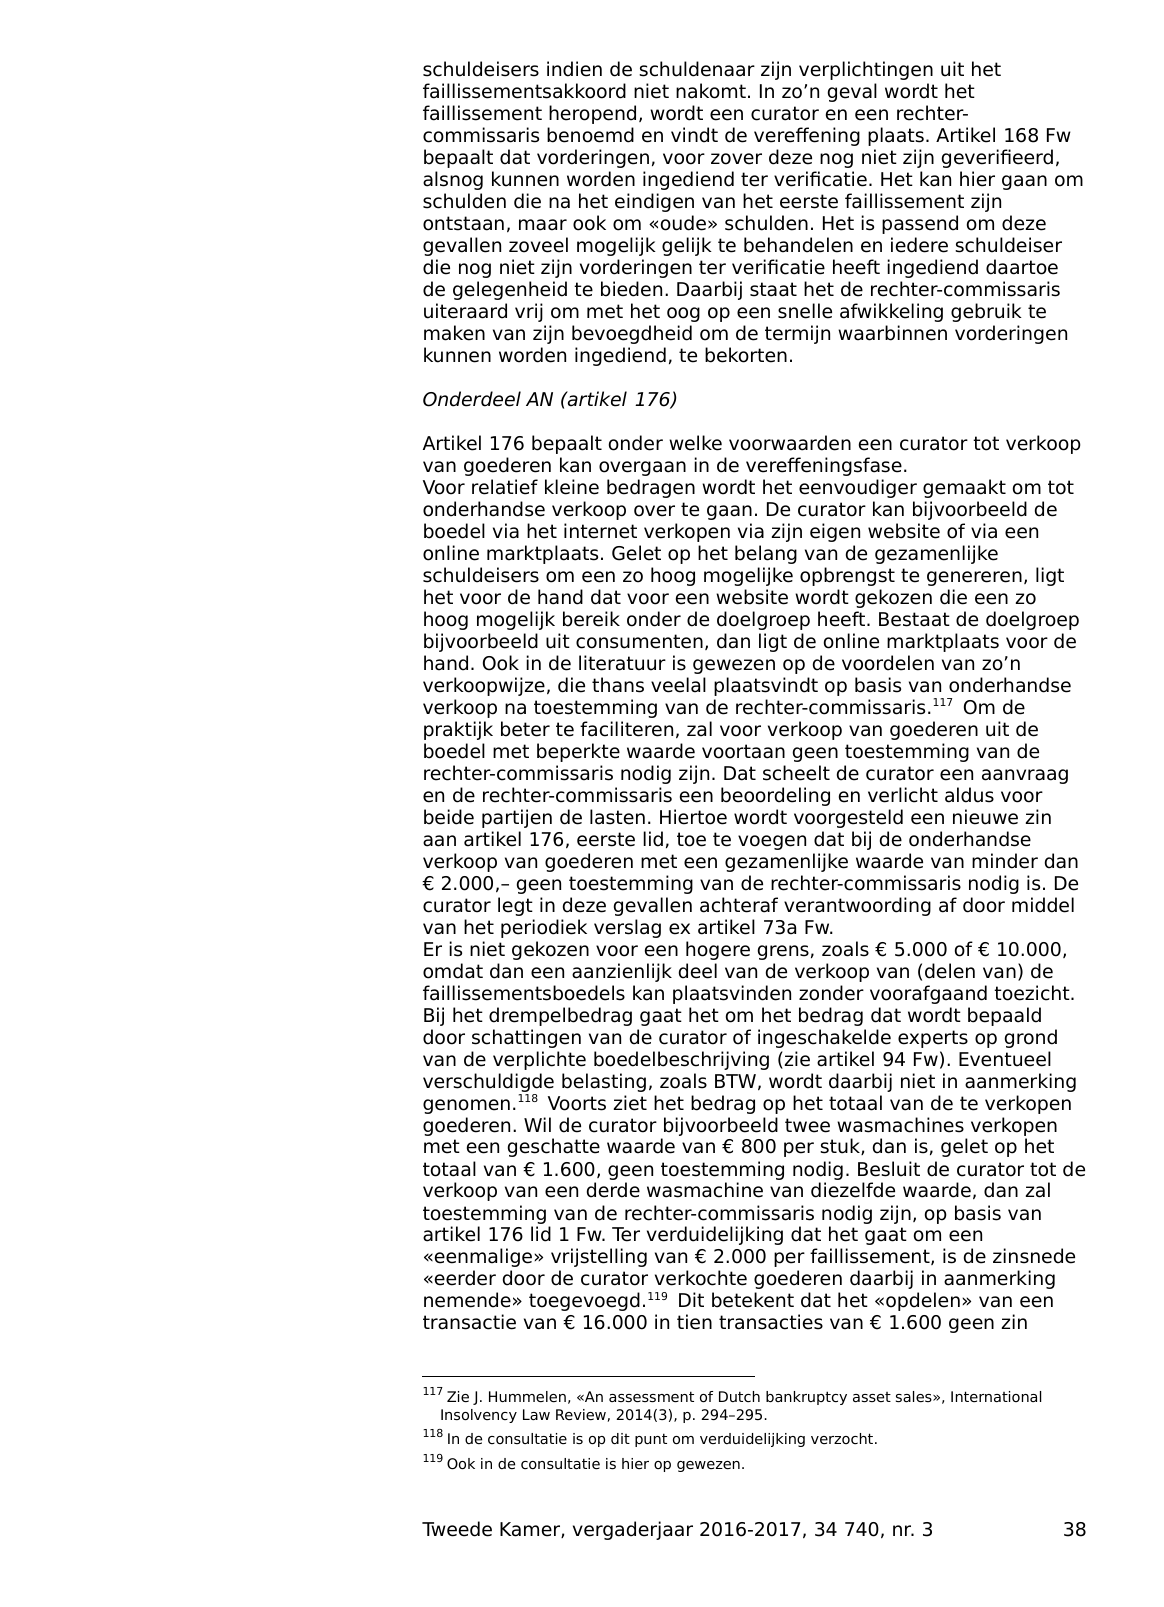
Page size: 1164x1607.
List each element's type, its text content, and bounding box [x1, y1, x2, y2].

text In de consultatie is op dit punt om verduidelijking verzocht. [422, 1427, 1087, 1449]
text Zie J. Hummelen, «An assessment of Dutch bankruptcy asset sales», International Insolvency Law Review, 2014(3), p. 294–295. [422, 1385, 1087, 1424]
text Artikel 176 bepaalt onder welke voorwaarden een curator tot verkoop van goederen kan overgaan in de vereffeningsfase. [422, 433, 1087, 477]
text Er is niet gekozen voor een hogere grens, zoals € 5.000 of € 10.000, omdat dan een aanzienlijk deel van de verkoop van (delen van) de faillissementsboedels kan plaatsvinden zonder voorafgaand toezicht. Bij het drempelbedrag gaat het om het bedrag dat wordt bepaald door schattingen van de curator of ingeschakelde experts op grond van de verplichte boedelbeschrijving (zie artikel 94 Fw). Eventueel verschuldigde belasting, zoals BTW, wordt daarbij niet in aanmerking genomen. Voorts ziet het bedrag op het totaal van de te verkopen goederen. Wil de curator bijvoorbeeld twee wasmachines verkopen met een geschatte waarde van € 800 per stuk, dan is, gelet op het totaal van € 1.600, geen toestemming nodig. Besluit de curator tot de verkoop van een derde wasmachine van diezelfde waarde, dan zal toestemming van de rechter-commissaris nodig zijn, op basis van artikel 176 lid 1 Fw. Ter verduidelijking dat het gaat om een «eenmalige» vrijstelling van € 2.000 per faillissement, is de zinsnede «eerder door de curator verkochte goederen daarbij in aanmerking nemende» toegevoegd. Dit betekent dat het «opdelen» van een transactie van € 16.000 in tien transacties van € 1.600 geen zin [422, 939, 1087, 1334]
text schuldeisers indien de schuldenaar zijn verplichtingen uit het faillissementsakkoord niet nakomt. In zo’n geval wordt het faillissement heropend, wordt een curator en een rechter-commissaris benoemd en vindt de vereffening plaats. Artikel 168 Fw bepaalt dat vorderingen, voor zover deze nog niet zijn geverifieerd, alsnog kunnen worden ingediend ter verificatie. Het kan hier gaan om schulden die na het eindigen van het eerste faillissement zijn ontstaan, maar ook om «oude» schulden. Het is passend om deze gevallen zoveel mogelijk gelijk te behandelen en iedere schuldeiser die nog niet zijn vorderingen ter verificatie heeft ingediend daartoe de gelegenheid te bieden. Daarbij staat het de rechter-commissaris uiteraard vrij om met het oog op een snelle afwikkeling gebruik te maken van zijn bevoegdheid om de termijn waarbinnen vorderingen kunnen worden ingediend, te bekorten. [422, 59, 1087, 367]
subtitle Onderdeel AN (artikel 176) [422, 389, 1087, 411]
text Ook in de consultatie is hier op gewezen. [422, 1452, 1087, 1474]
text Voor relatief kleine bedragen wordt het eenvoudiger gemaakt om tot onderhandse verkoop over te gaan. De curator kan bijvoorbeeld de boedel via het internet verkopen via zijn eigen website of via een online marktplaats. Gelet op het belang van de gezamenlijke schuldeisers om een zo hoog mogelijke opbrengst te genereren, ligt het voor de hand dat voor een website wordt gekozen die een zo hoog mogelijk bereik onder de doelgroep heeft. Bestaat de doelgroep bijvoorbeeld uit consumenten, dan ligt de online marktplaats voor de hand. Ook in de literatuur is gewezen op de voordelen van zo’n verkoopwijze, die thans veelal plaatsvindt op basis van onderhandse verkoop na toestemming van de rechter-commissaris. Om de praktijk beter te faciliteren, zal voor verkoop van goederen uit de boedel met beperkte waarde voortaan geen toestemming van de rechter-commissaris nodig zijn. Dat scheelt de curator een aanvraag en de rechter-commissaris een beoordeling en verlicht aldus voor beide partijen de lasten. Hiertoe wordt voorgesteld een nieuwe zin aan artikel 176, eerste lid, toe te voegen dat bij de onderhandse verkoop van goederen met een gezamenlijke waarde van minder dan € 2.000,– geen toestemming van de rechter-commissaris nodig is. De curator legt in deze gevallen achteraf verantwoording af door middel van het periodiek verslag ex artikel 73a Fw. [422, 477, 1087, 939]
